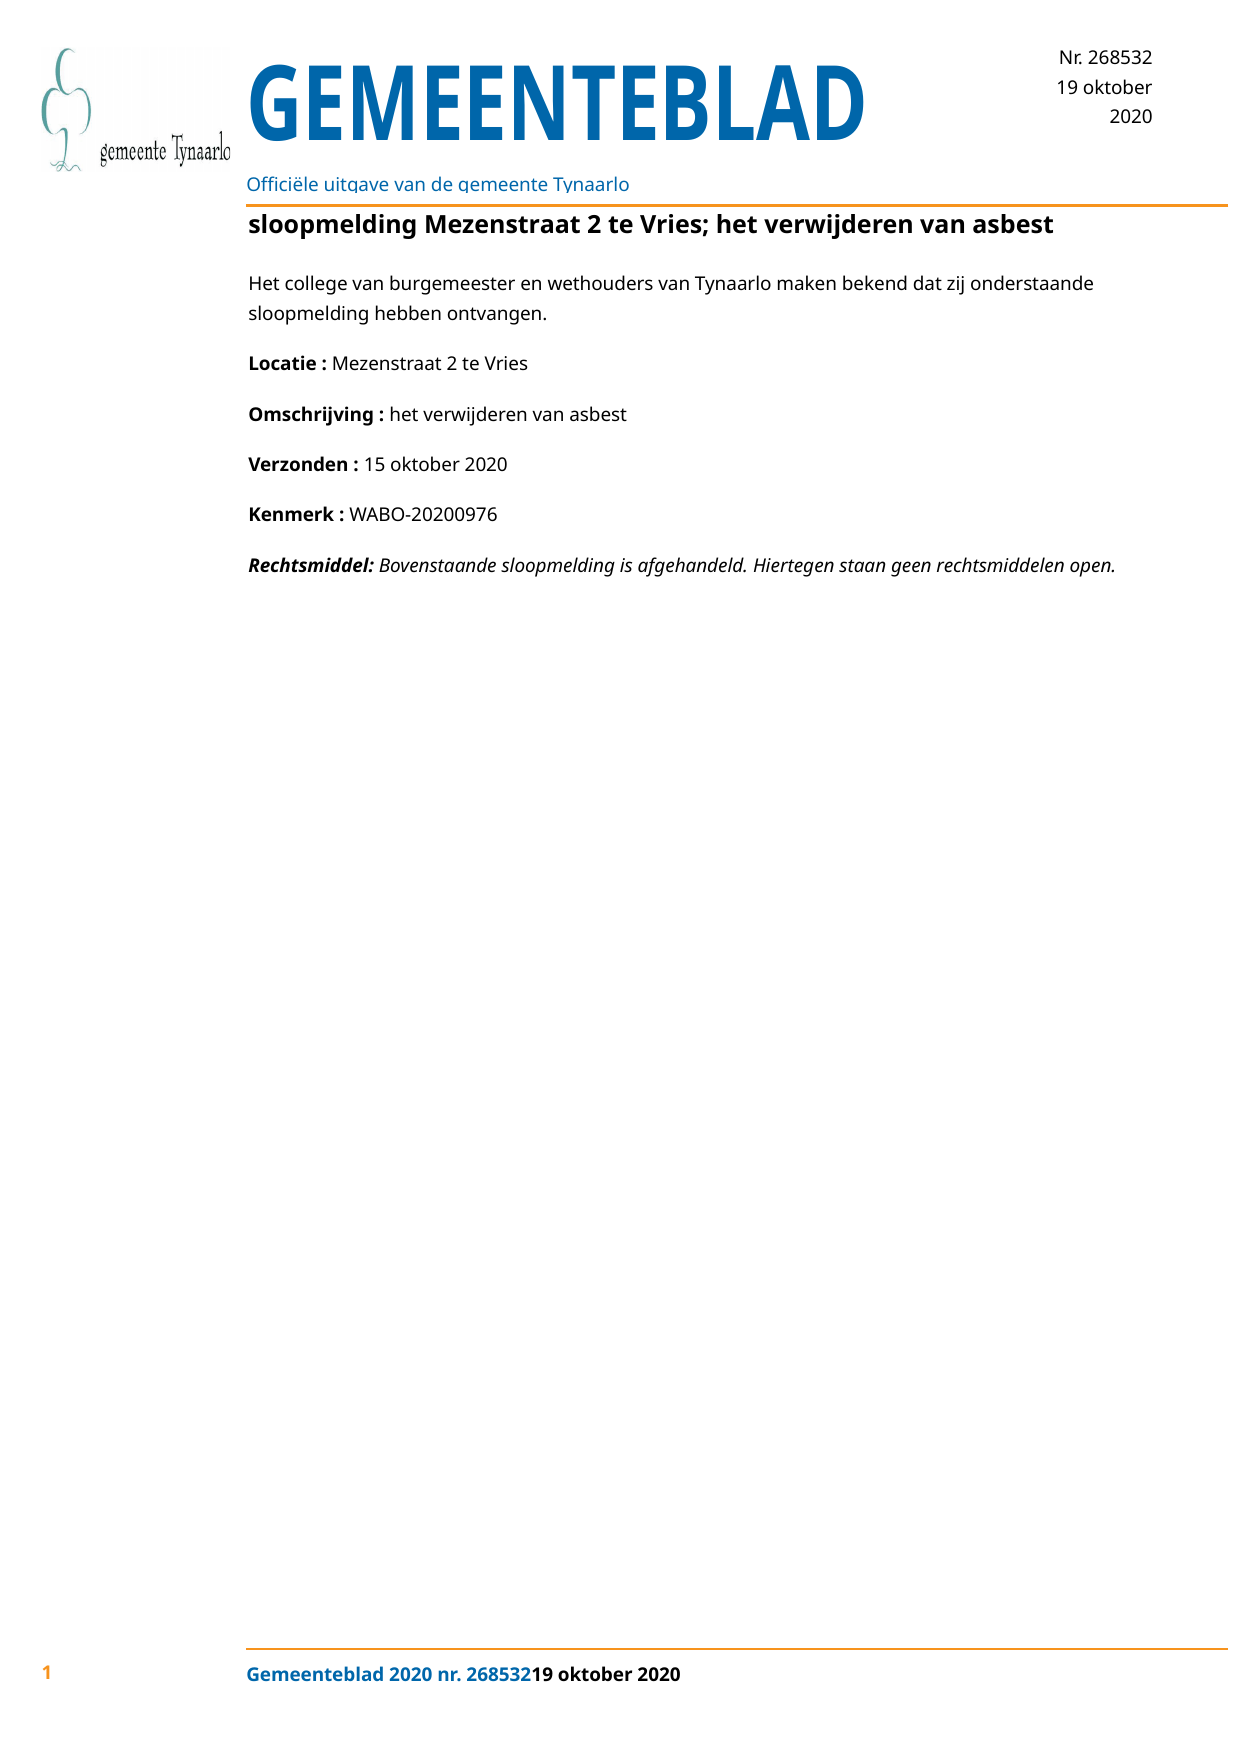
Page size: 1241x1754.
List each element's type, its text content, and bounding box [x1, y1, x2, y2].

text Het college van burgemeester en wethouders van Tynaarlo maken bekend dat zij onderstaande sloopmelding hebben ontvangen. [248, 270, 1152, 326]
picture [41, 47, 231, 172]
text sloopmelding Mezenstraat 2 te Vries; het verwijderen van asbest [248, 207, 1152, 241]
text Verzonden : 15 oktober 2020 [248, 451, 1152, 477]
text Kenmerk : WABO-20200976 [248, 502, 1152, 527]
text Rechtsmiddel: Bovenstaande sloopmelding is afgehandeld. Hiertegen staan geen rechtsmiddelen open. [248, 552, 1152, 578]
text Omschrijving : het verwijderen van asbest [248, 401, 1152, 426]
text Locatie : Mezenstraat 2 te Vries [248, 350, 1152, 376]
